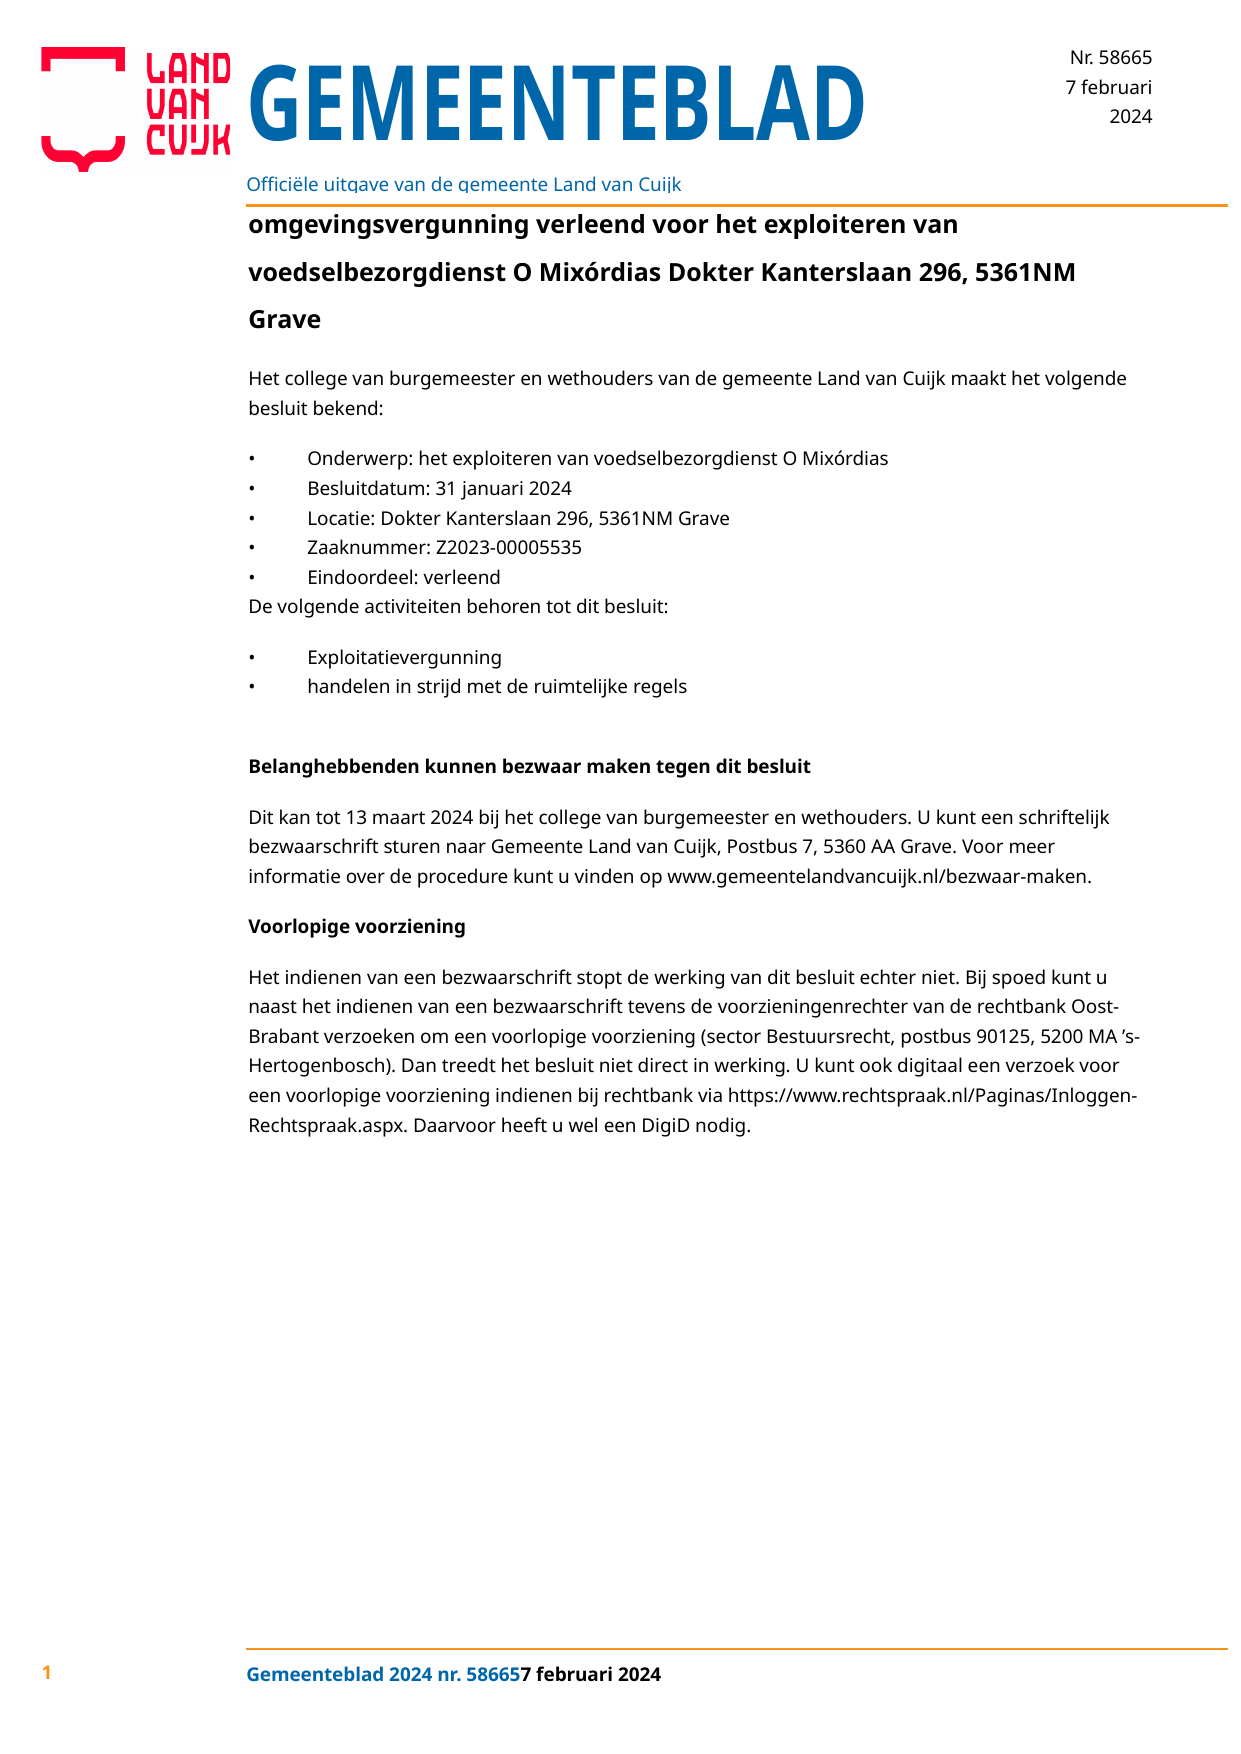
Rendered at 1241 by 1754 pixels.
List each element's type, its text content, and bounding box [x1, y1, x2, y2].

list Eindoordeel: verleend [248, 564, 1152, 589]
text omgevingsvergunning verleend voor het exploiteren van voedselbezorgdienst O Mixórdias Dokter Kanterslaan 296, 5361NM Grave [248, 207, 1152, 336]
text Dit kan tot 13 maart 2024 bij het college van burgemeester en wethouders. U kunt een schriftelijk bezwaarschrift sturen naar Gemeente Land van Cuijk, Postbus 7, 5360 AA Grave. Voor meer informatie over de procedure kunt u vinden op www.gemeentelandvancuijk.nl/bezwaar-maken. [248, 804, 1152, 889]
text De volgende activiteiten behoren tot dit besluit: [248, 593, 1152, 619]
text Het college van burgemeester en wethouders van de gemeente Land van Cuijk maakt het volgende besluit bekend: [248, 366, 1152, 421]
text Het indienen van een bezwaarschrift stopt de werking van dit besluit echter niet. Bij spoed kunt u naast het indienen van een bezwaarschrift tevens de voorzieningenrechter van de rechtbank Oost-Brabant verzoeken om een voorlopige voorziening (sector Bestuursrecht, postbus 90125, 5200 MA ’s-Hertogenbosch). Dan treedt het besluit niet direct in werking. U kunt ook digitaal een verzoek voor een voorlopige voorziening indienen bij rechtbank via https://www.rechtspraak.nl/Paginas/Inloggen-Rechtspraak.aspx. Daarvoor heeft u wel een DigiD nodig. [248, 964, 1152, 1137]
list Locatie: Dokter Kanterslaan 296, 5361NM Grave [248, 505, 1152, 530]
list Exploitatievergunning [248, 644, 1152, 669]
list Zaaknummer: Z2023-00005535 [248, 534, 1152, 560]
list Besluitdatum: 31 januari 2024 [248, 475, 1152, 501]
picture [41, 47, 231, 172]
list Onderwerp: het exploiteren van voedselbezorgdienst O Mixórdias [248, 446, 1152, 471]
list handelen in strijd met de ruimtelijke regels [248, 673, 1152, 699]
text Belanghebbenden kunnen bezwaar maken tegen dit besluit [248, 753, 1152, 779]
text Voorlopige voorziening [248, 913, 1152, 939]
